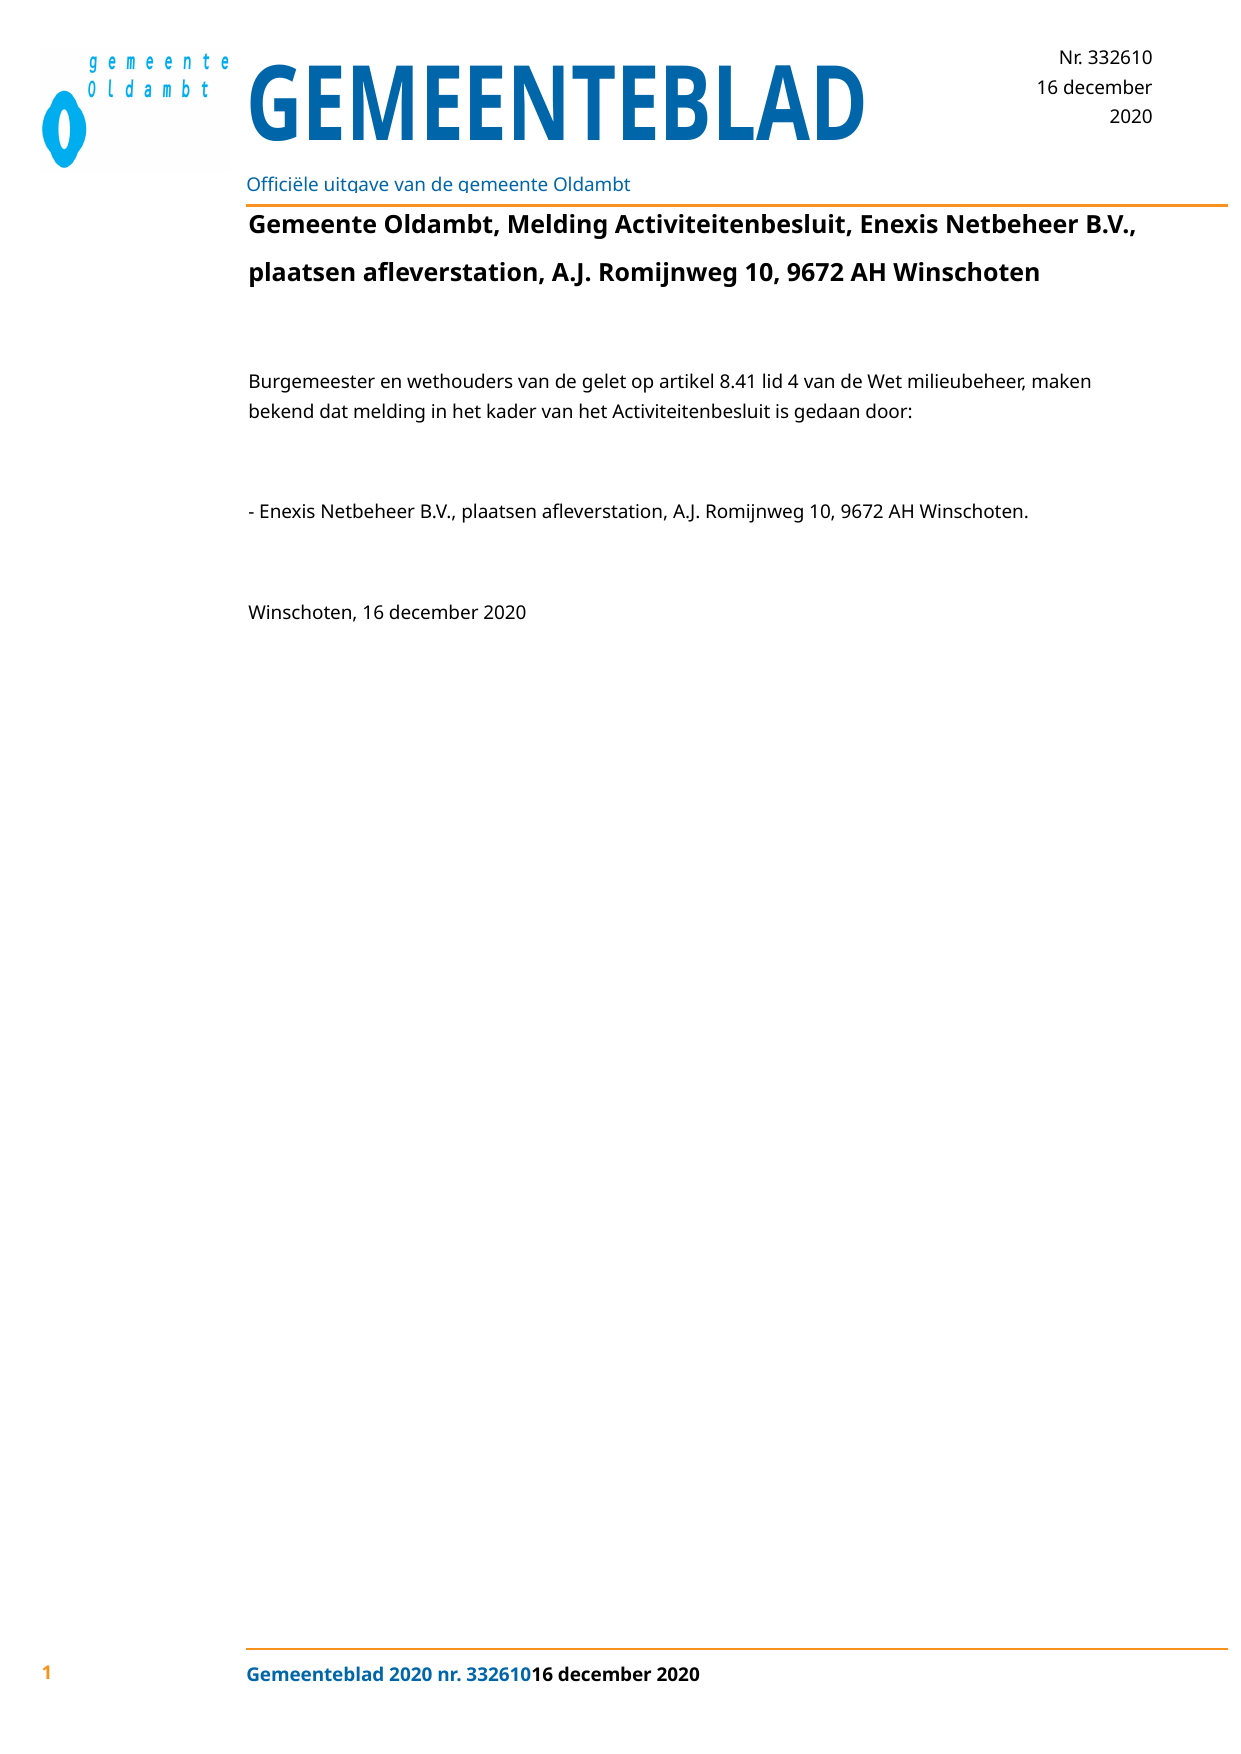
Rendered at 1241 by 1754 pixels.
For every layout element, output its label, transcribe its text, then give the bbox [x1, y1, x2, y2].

text Winschoten, 16 december 2020 [248, 599, 1152, 625]
picture [41, 47, 231, 172]
text - Enexis Netbeheer B.V., plaatsen afleverstation, A.J. Romijnweg 10, 9672 AH Winschoten. [248, 499, 1152, 524]
text Gemeente Oldambt, Melding Activiteitenbesluit, Enexis Netbeheer B.V., plaatsen afleverstation, A.J. Romijnweg 10, 9672 AH Winschoten [248, 207, 1152, 288]
text Burgemeester en wethouders van de gelet op artikel 8.41 lid 4 van de Wet milieubeheer, maken bekend dat melding in het kader van het Activiteitenbesluit is gedaan door: [248, 368, 1152, 424]
